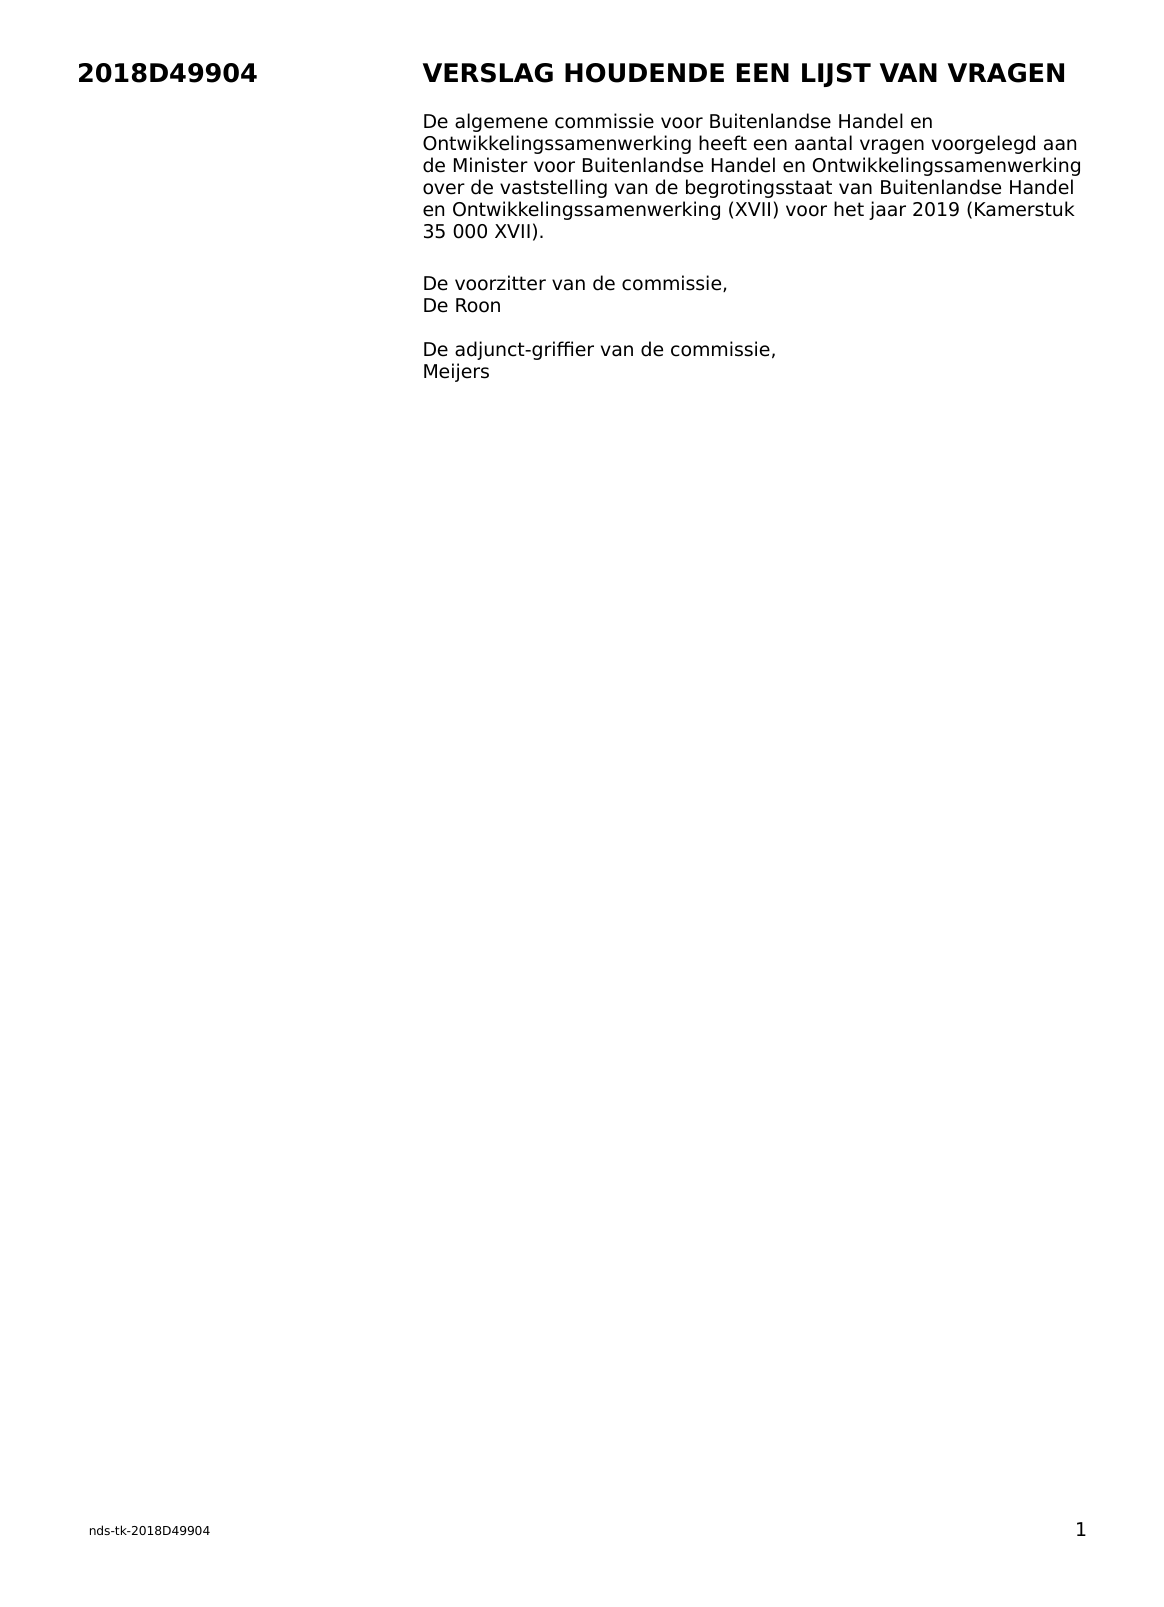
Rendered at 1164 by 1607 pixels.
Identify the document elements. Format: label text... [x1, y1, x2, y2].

text De algemene commissie voor Buitenlandse Handel en Ontwikkelingssamenwerking heeft een aantal vragen voorgelegd aan de Minister voor Buitenlandse Handel en Ontwikkelingssamenwerking over de vaststelling van de begrotingsstaat van Buitenlandse Handel en Ontwikkelingssamenwerking (XVII) voor het jaar 2019 (Kamerstuk 35 000 XVII). [422, 111, 1087, 243]
text 2018D49904 VERSLAG HOUDENDE EEN LIJST VAN VRAGEN [77, 59, 1087, 89]
text De voorzitter van de commissie, De Roon [422, 273, 1087, 317]
text De adjunct-griffier van de commissie, Meijers [422, 339, 1087, 383]
text nds-tk-2018D49904 [88, 1524, 323, 1538]
